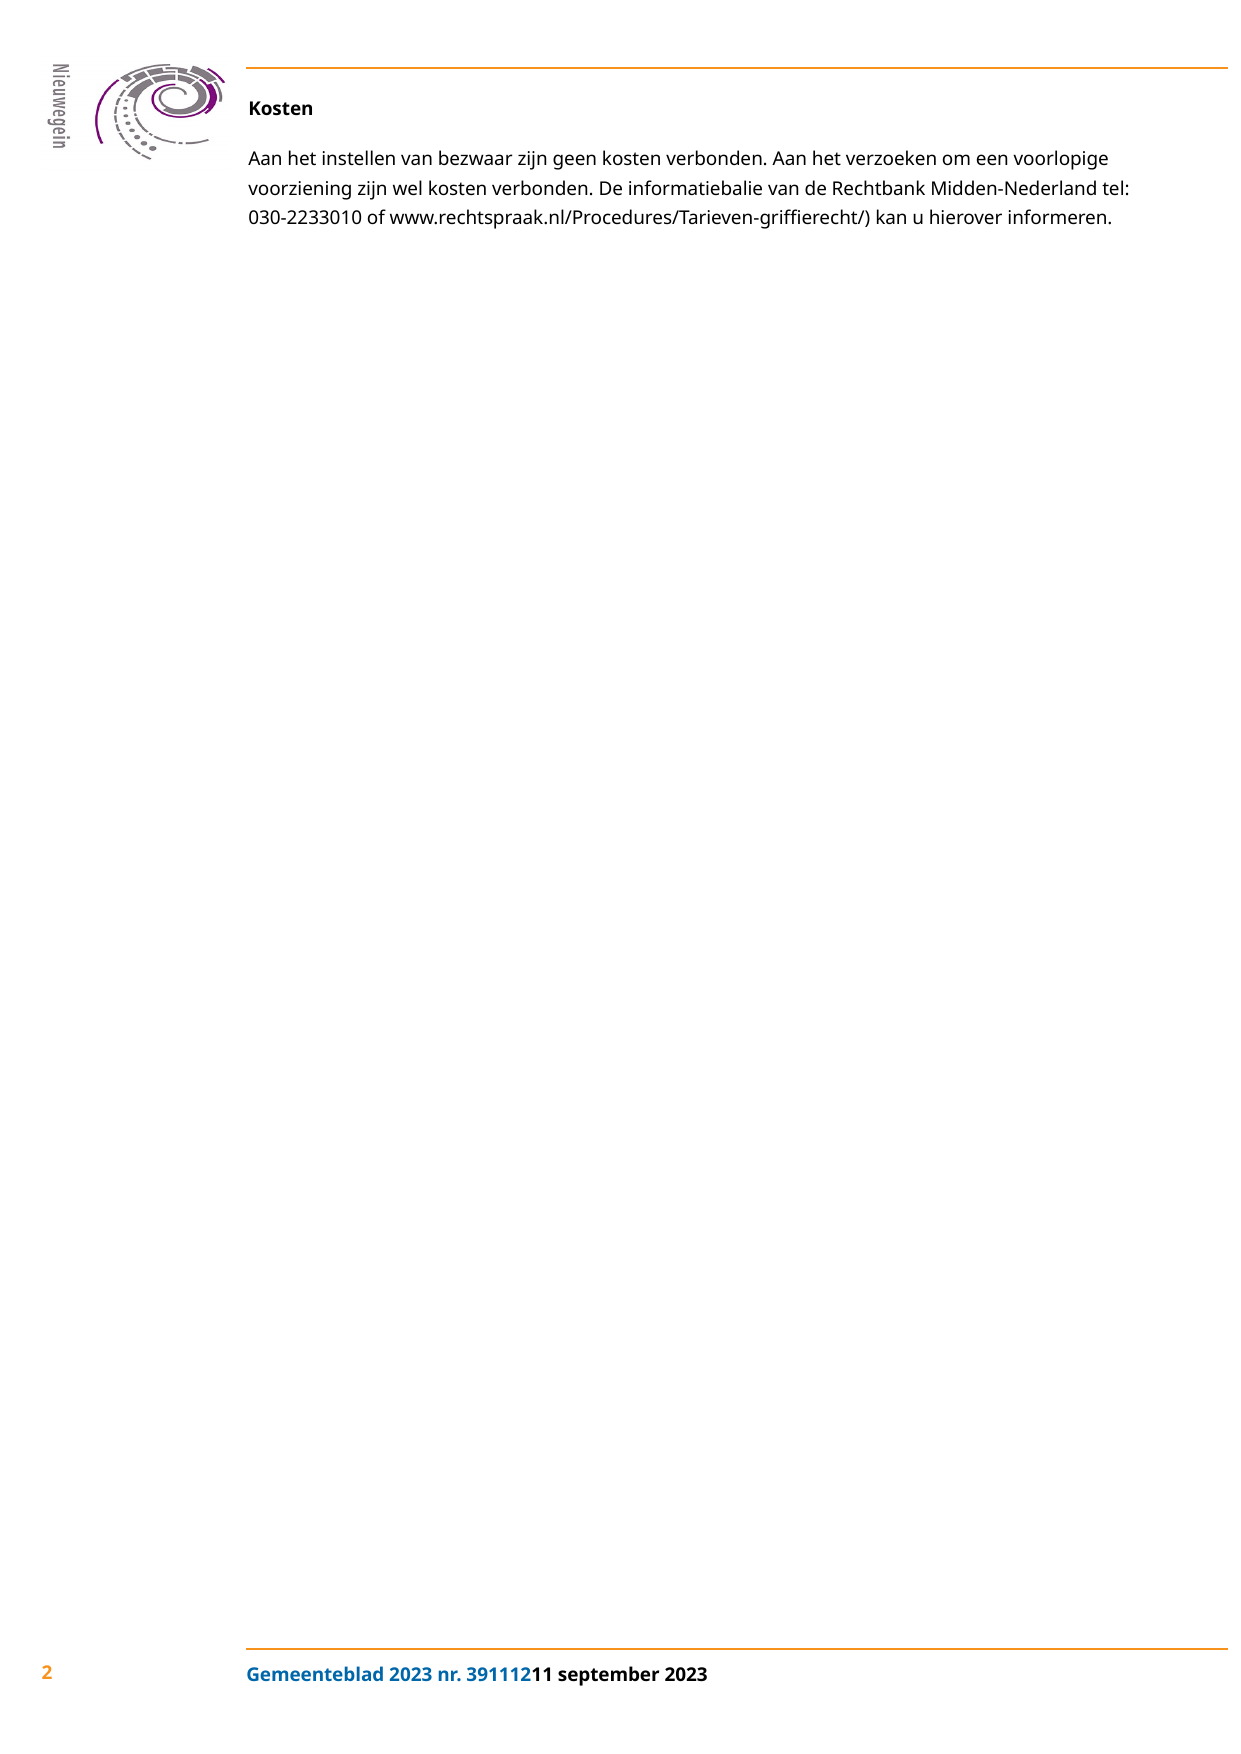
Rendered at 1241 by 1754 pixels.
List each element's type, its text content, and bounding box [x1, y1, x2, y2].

text Kosten [248, 95, 1152, 121]
text Aan het instellen van bezwaar zijn geen kosten verbonden. Aan het verzoeken om een voorlopige voorziening zijn wel kosten verbonden. De informatiebalie van de Rechtbank Midden-Nederland tel: 030-2233010 of www.rechtspraak.nl/Procedures/Tarieven-griffierecht/) kan u hierover informeren. [248, 145, 1152, 230]
picture [41, 47, 231, 172]
